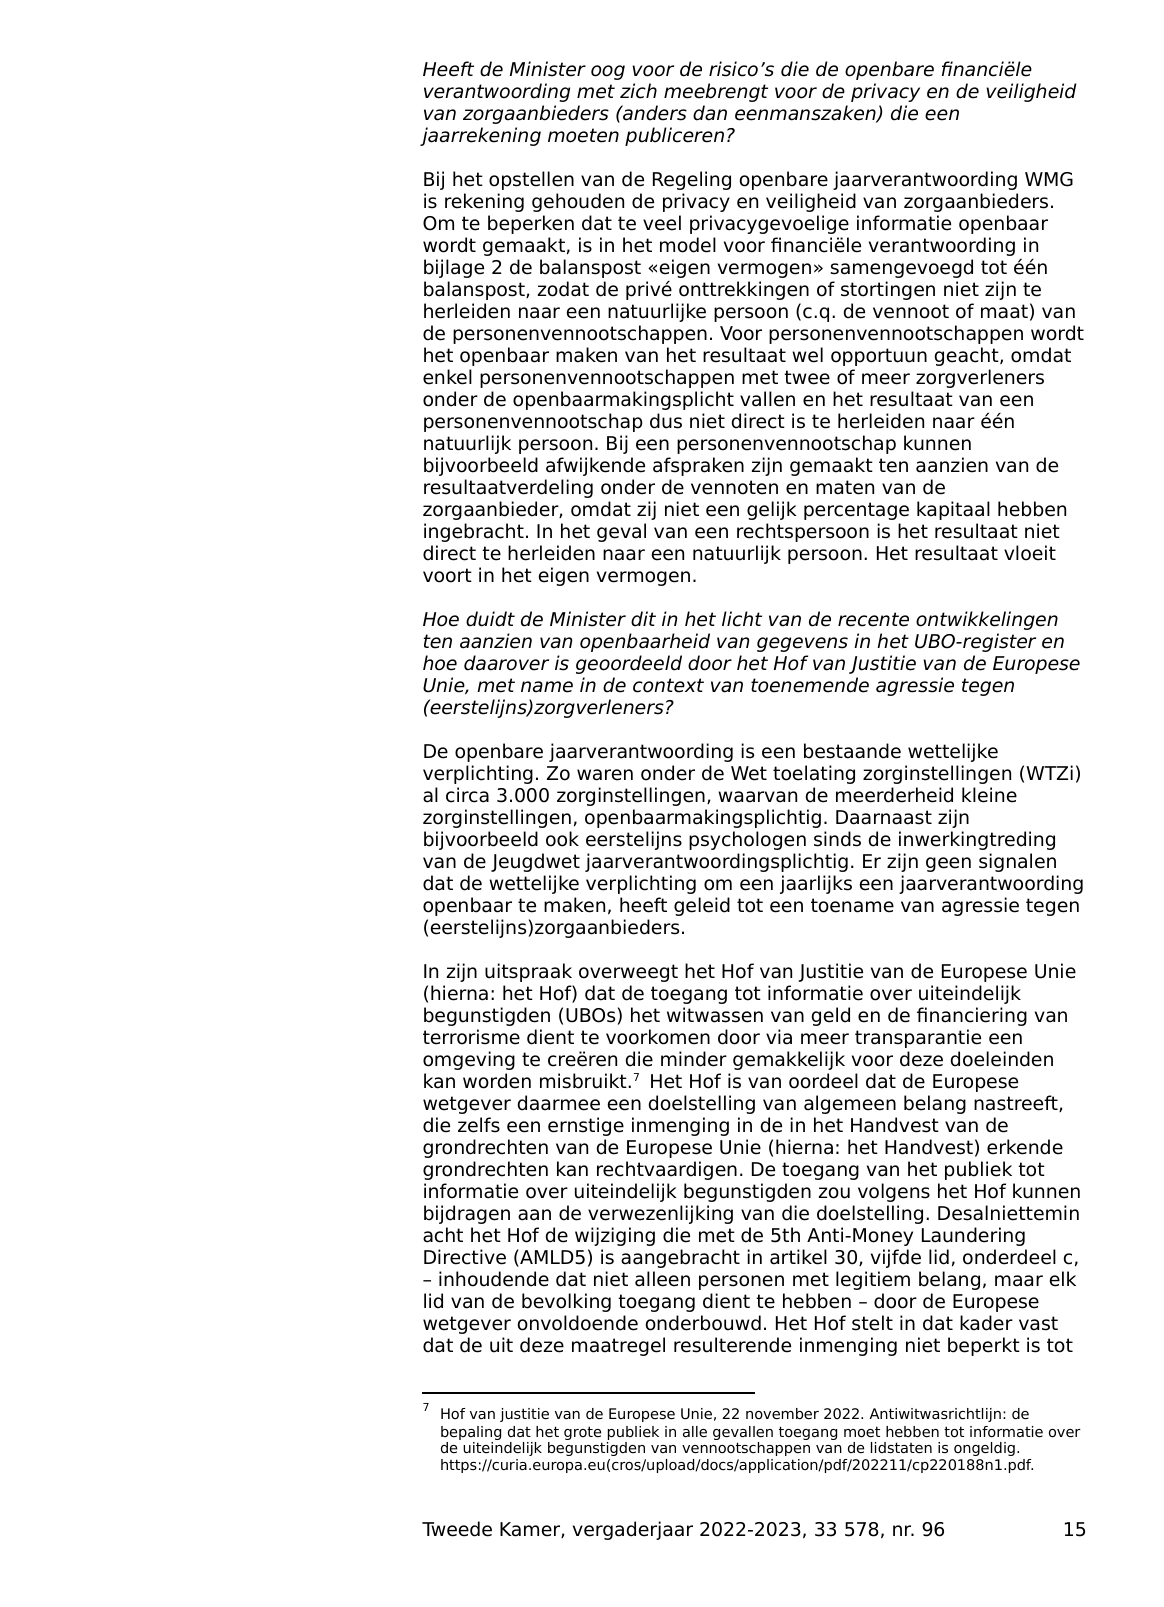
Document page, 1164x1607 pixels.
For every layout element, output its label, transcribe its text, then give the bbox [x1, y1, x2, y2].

text Heeft de Minister oog voor de risico’s die de openbare financiële verantwoording met zich meebrengt voor de privacy en de veiligheid van zorgaanbieders (anders dan eenmanszaken) die een jaarrekening moeten publiceren? [422, 59, 1087, 147]
text Bij het opstellen van de Regeling openbare jaarverantwoording WMG is rekening gehouden de privacy en veiligheid van zorgaanbieders. Om te beperken dat te veel privacygevoelige informatie openbaar wordt gemaakt, is in het model voor financiële verantwoording in bijlage 2 de balanspost «eigen vermogen» samengevoegd tot één balanspost, zodat de privé onttrekkingen of stortingen niet zijn te herleiden naar een natuurlijke persoon (c.q. de vennoot of maat) van de personenvennootschappen. Voor personenvennootschappen wordt het openbaar maken van het resultaat wel opportuun geacht, omdat enkel personenvennootschappen met twee of meer zorgverleners onder de openbaarmakingsplicht vallen en het resultaat van een personenvennootschap dus niet direct is te herleiden naar één natuurlijk persoon. Bij een personenvennootschap kunnen bijvoorbeeld afwijkende afspraken zijn gemaakt ten aanzien van de resultaatverdeling onder de vennoten en maten van de zorgaanbieder, omdat zij niet een gelijk percentage kapitaal hebben ingebracht. In het geval van een rechtspersoon is het resultaat niet direct te herleiden naar een natuurlijk persoon. Het resultaat vloeit voort in het eigen vermogen. [422, 169, 1087, 587]
text De openbare jaarverantwoording is een bestaande wettelijke verplichting. Zo waren onder de Wet toelating zorginstellingen (WTZi) al circa 3.000 zorginstellingen, waarvan de meerderheid kleine zorginstellingen, openbaarmakingsplichtig. Daarnaast zijn bijvoorbeeld ook eerstelijns psychologen sinds de inwerkingtreding van de Jeugdwet jaarverantwoordingsplichtig. Er zijn geen signalen dat de wettelijke verplichting om een jaarlijks een jaarverantwoording openbaar te maken, heeft geleid tot een toename van agressie tegen (eerstelijns)zorgaanbieders. [422, 741, 1087, 939]
text Hof van justitie van de Europese Unie, 22 november 2022. Antiwitwasrichtlijn: de bepaling dat het grote publiek in alle gevallen toegang moet hebben tot informatie over de uiteindelijk begunstigden van vennootschappen van de lidstaten is ongeldig. https://curia.europa.eu(cros/upload/docs/application/pdf/202211/cp220188n1.pdf. [422, 1402, 1087, 1474]
text Hoe duidt de Minister dit in het licht van de recente ontwikkelingen ten aanzien van openbaarheid van gegevens in het UBO-register en hoe daarover is geoordeeld door het Hof van Justitie van de Europese Unie, met name in de context van toenemende agressie tegen (eerstelijns)zorgverleners? [422, 609, 1087, 719]
text In zijn uitspraak overweegt het Hof van Justitie van de Europese Unie (hierna: het Hof) dat de toegang tot informatie over uiteindelijk begunstigden (UBOs) het witwassen van geld en de financiering van terrorisme dient te voorkomen door via meer transparantie een omgeving te creëren die minder gemakkelijk voor deze doeleinden kan worden misbruikt. Het Hof is van oordeel dat de Europese wetgever daarmee een doelstelling van algemeen belang nastreeft, die zelfs een ernstige inmenging in de in het Handvest van de grondrechten van de Europese Unie (hierna: het Handvest) erkende grondrechten kan rechtvaardigen. De toegang van het publiek tot informatie over uiteindelijk begunstigden zou volgens het Hof kunnen bijdragen aan de verwezenlijking van die doelstelling. Desalniettemin acht het Hof de wijziging die met de 5th Anti-Money Laundering Directive (AMLD5) is aangebracht in artikel 30, vijfde lid, onderdeel c, – inhoudende dat niet alleen personen met legitiem belang, maar elk lid van de bevolking toegang dient te hebben – door de Europese wetgever onvoldoende onderbouwd. Het Hof stelt in dat kader vast dat de uit deze maatregel resulterende inmenging niet beperkt is tot [422, 961, 1087, 1357]
